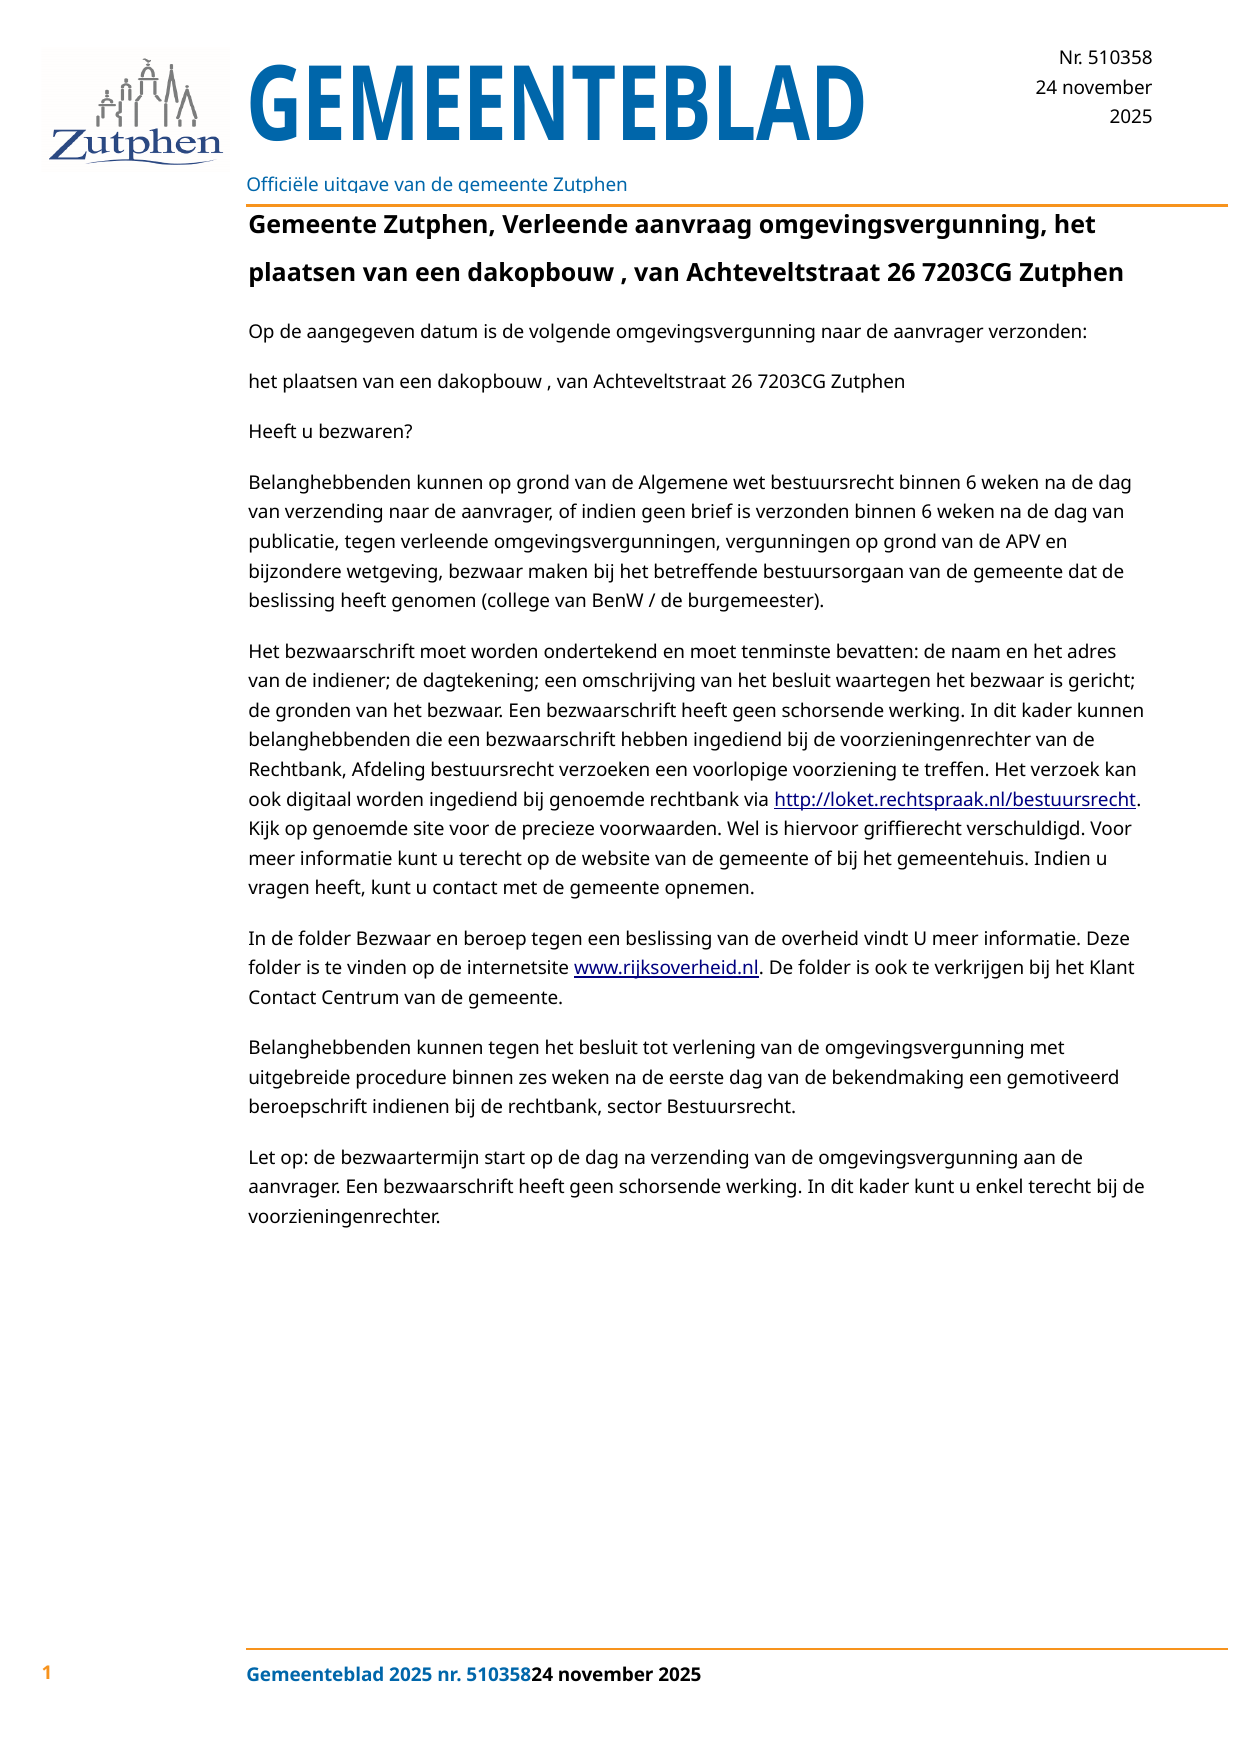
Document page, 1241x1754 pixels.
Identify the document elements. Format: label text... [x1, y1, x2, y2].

text het plaatsen van een dakopbouw , van Achteveltstraat 26 7203CG Zutphen [248, 368, 1152, 394]
text Gemeente Zutphen, Verleende aanvraag omgevingsvergunning, het plaatsen van een dakopbouw , van Achteveltstraat 26 7203CG Zutphen [248, 207, 1152, 288]
text Let op: de bezwaartermijn start op de dag na verzending van de omgevingsvergunning aan de aanvrager. Een bezwaarschrift heeft geen schorsende werking. In dit kader kunt u enkel terecht bij de voorzieningenrechter. [248, 1144, 1152, 1229]
text In de folder Bezwaar en beroep tegen een beslissing van de overheid vindt U meer informatie. Deze folder is te vinden op de internetsite www.rijksoverheid.nl. De folder is ook te verkrijgen bij het Klant Contact Centrum van de gemeente. [248, 925, 1152, 1010]
text Op de aangegeven datum is de volgende omgevingsvergunning naar de aanvrager verzonden: [248, 318, 1152, 344]
text Het bezwaarschrift moet worden ondertekend en moet tenminste bevatten: de naam en het adres van de indiener; de dagtekening; een omschrijving van het besluit waartegen het bezwaar is gericht; de gronden van het bezwaar. Een bezwaarschrift heeft geen schorsende werking. In dit kader kunnen belanghebbenden die een bezwaarschrift hebben ingediend bij de voorzieningenrechter van de Rechtbank, Afdeling bestuursrecht verzoeken een voorlopige voorziening te treffen. Het verzoek kan ook digitaal worden ingediend bij genoemde rechtbank via http://loket.rechtspraak.nl/bestuursrecht. Kijk op genoemde site voor de precieze voorwaarden. Wel is hiervoor griffierecht verschuldigd. Voor meer informatie kunt u terecht op de website van de gemeente of bij het gemeentehuis. Indien u vragen heeft, kunt u contact met de gemeente opnemen. [248, 638, 1152, 900]
text Belanghebbenden kunnen tegen het besluit tot verlening van de omgevingsvergunning met uitgebreide procedure binnen zes weken na de eerste dag van de bekendmaking een gemotiveerd beroepschrift indienen bij de rechtbank, sector Bestuursrecht. [248, 1034, 1152, 1119]
picture [41, 47, 231, 172]
text Belanghebbenden kunnen op grond van de Algemene wet bestuursrecht binnen 6 weken na de dag van verzending naar de aanvrager, of indien geen brief is verzonden binnen 6 weken na de dag van publicatie, tegen verleende omgevingsvergunningen, vergunningen op grond van de APV en bijzondere wetgeving, bezwaar maken bij het betreffende bestuursorgaan van de gemeente dat de beslissing heeft genomen (college van BenW / de burgemeester). [248, 469, 1152, 613]
text Heeft u bezwaren? [248, 419, 1152, 444]
